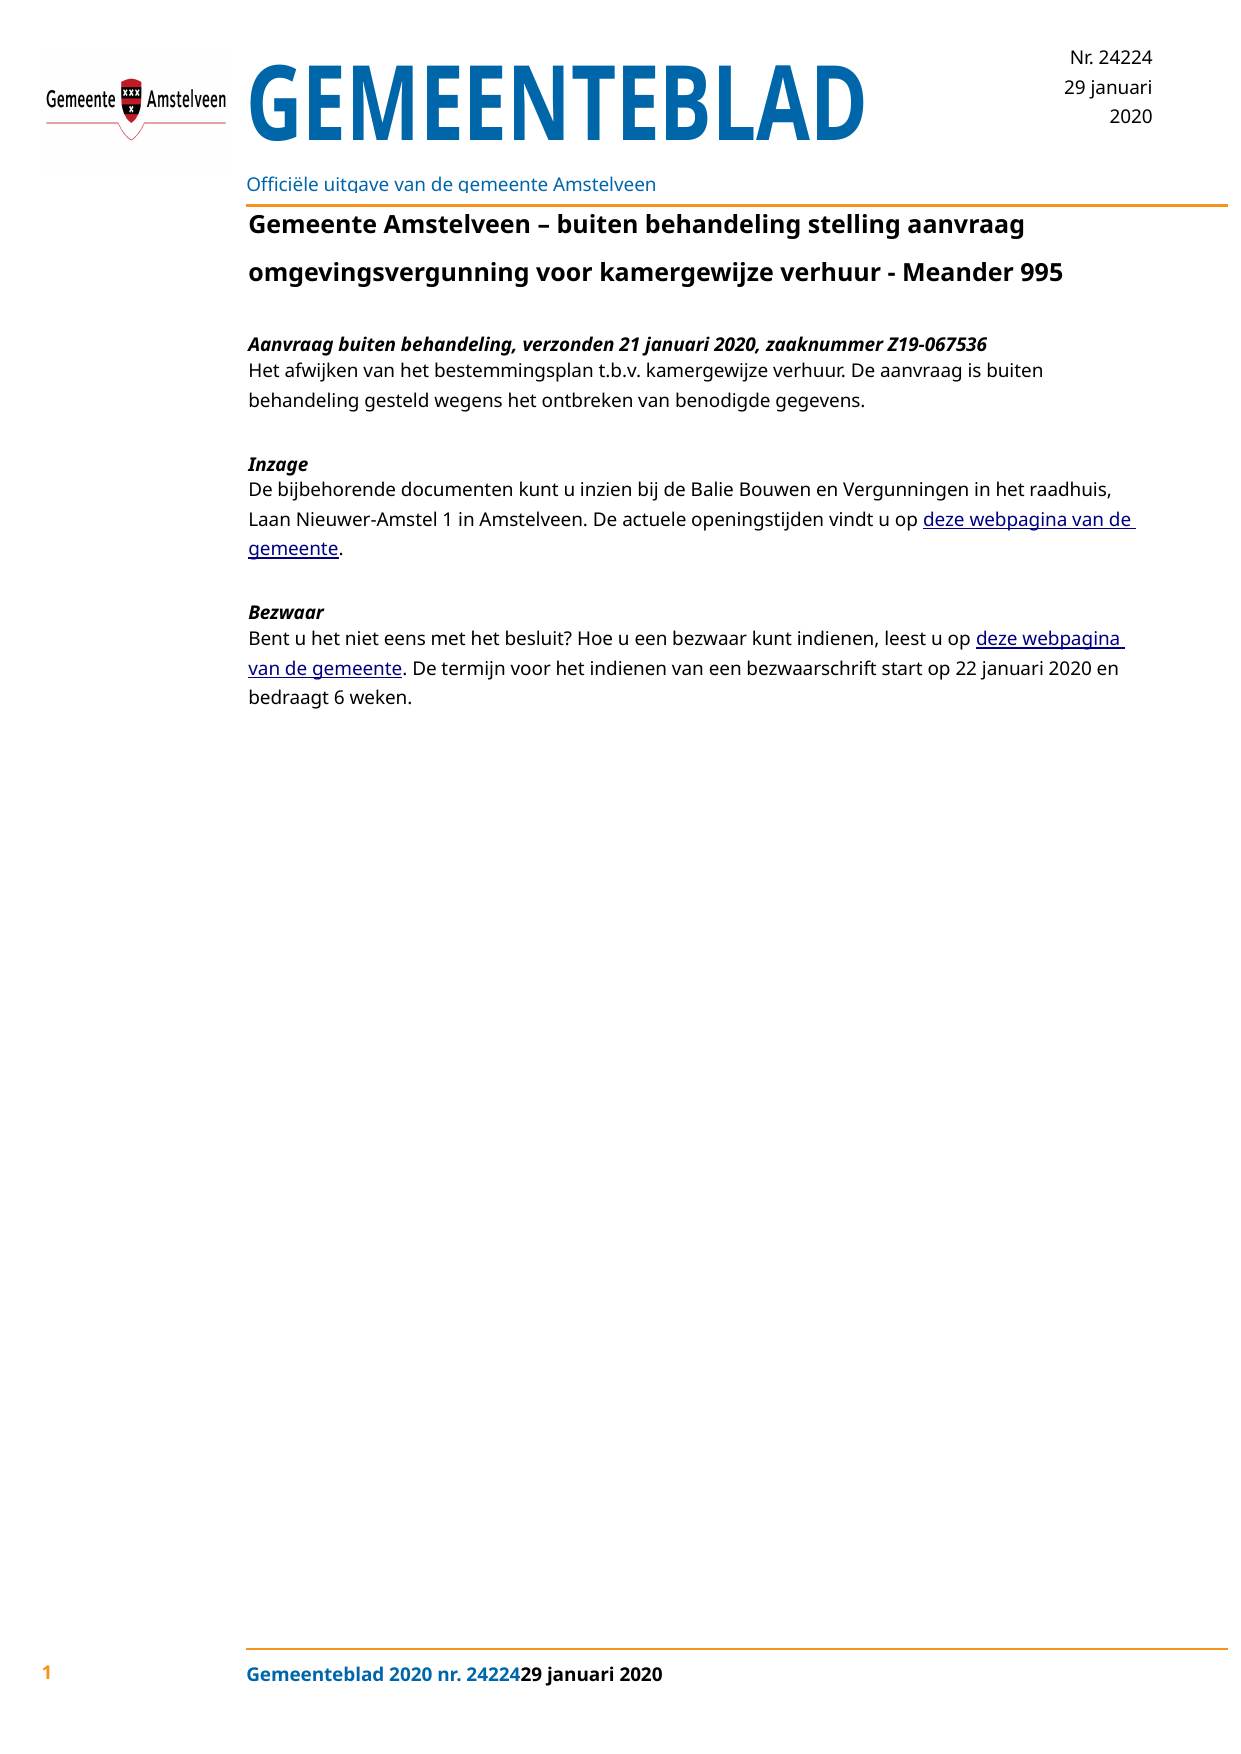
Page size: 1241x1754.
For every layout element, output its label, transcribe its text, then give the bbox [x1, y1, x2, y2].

text Bezwaar [248, 599, 1152, 625]
picture [41, 47, 231, 172]
text Aanvraag buiten behandeling, verzonden 21 januari 2020, zaaknummer Z19-067536 [248, 331, 1152, 357]
text Het afwijken van het bestemmingsplan t.b.v. kamergewijze verhuur. De aanvraag is buiten behandeling gesteld wegens het ontbreken van benodigde gegevens. [248, 357, 1152, 412]
text Inzage [248, 451, 1152, 476]
text Gemeente Amstelveen – buiten behandeling stelling aanvraag omgevingsvergunning voor kamergewijze verhuur - Meander 995 [248, 207, 1152, 288]
text De bijbehorende documenten kunt u inzien bij de Balie Bouwen en Vergunningen in het raadhuis, Laan Nieuwer-Amstel 1 in Amstelveen. De actuele openingstijden vindt u op deze webpagina van de gemeente. [248, 476, 1152, 561]
text Bent u het niet eens met het besluit? Hoe u een bezwaar kunt indienen, leest u op deze webpagina van de gemeente. De termijn voor het indienen van een bezwaarschrift start op 22 januari 2020 en bedraagt 6 weken. [248, 625, 1152, 710]
